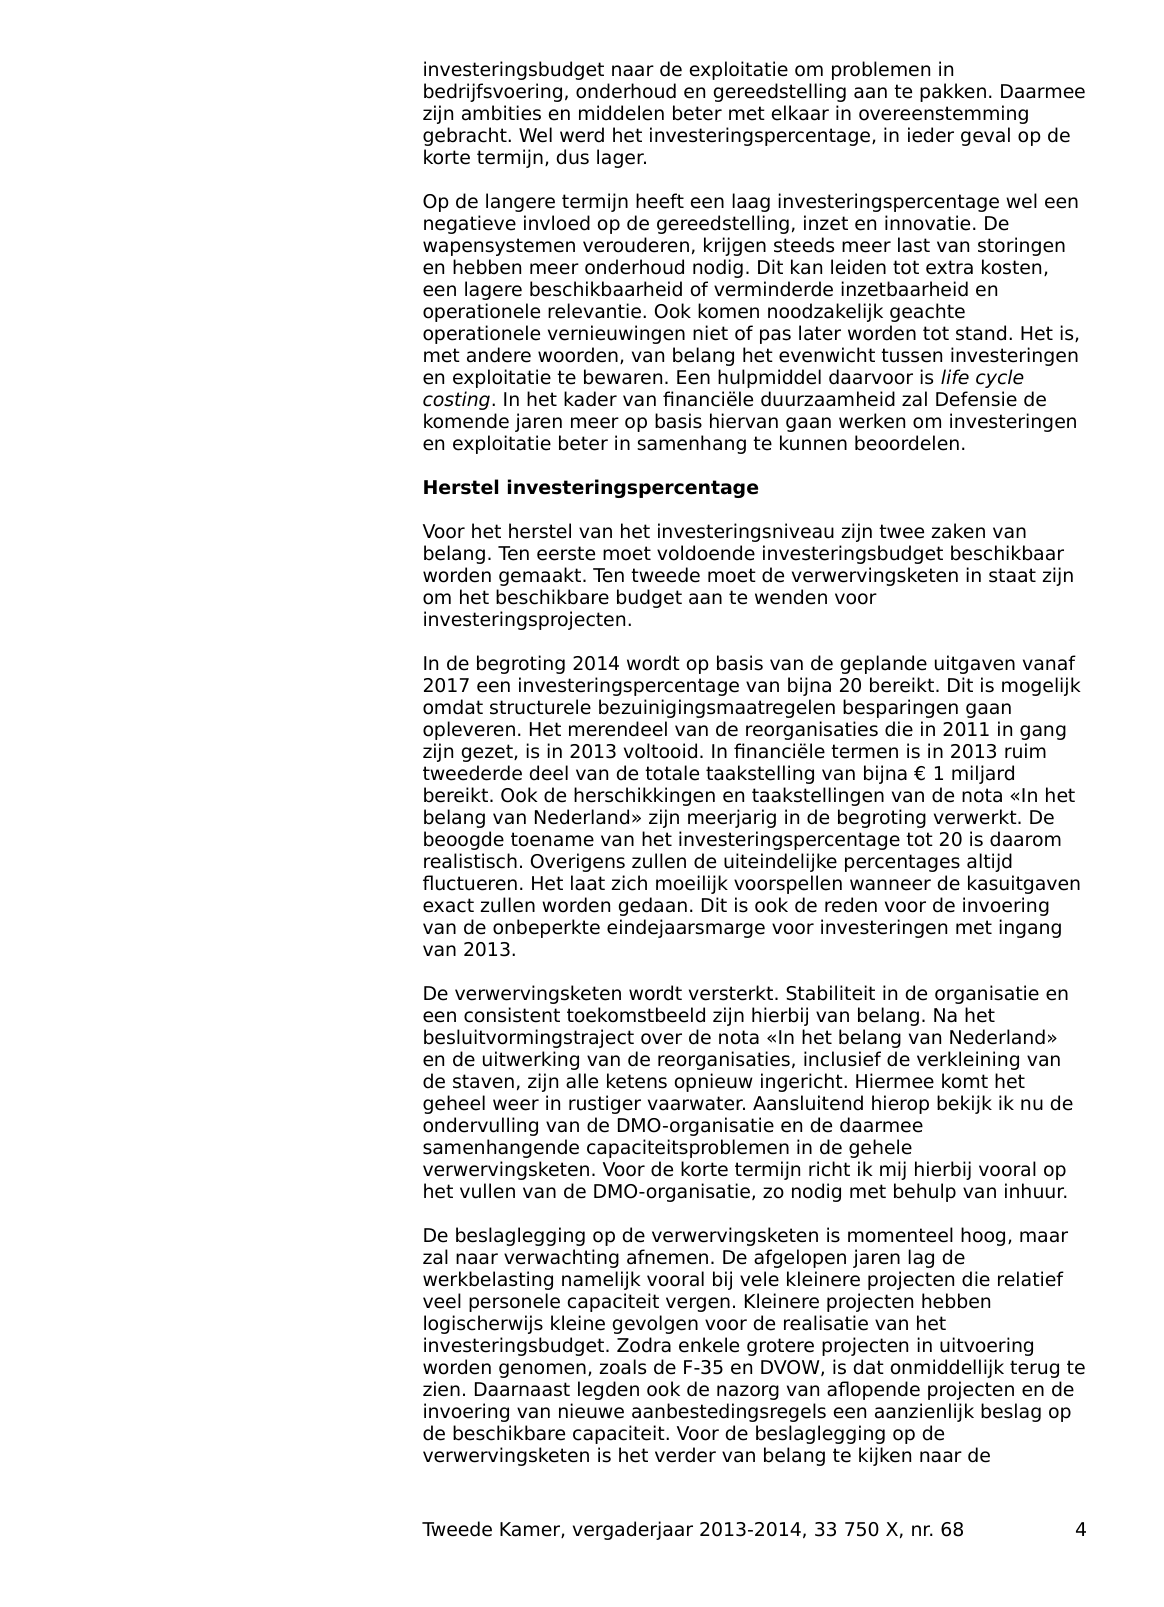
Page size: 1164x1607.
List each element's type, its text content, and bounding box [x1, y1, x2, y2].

text investeringsbudget naar de exploitatie om problemen in bedrijfsvoering, onderhoud en gereedstelling aan te pakken. Daarmee zijn ambities en middelen beter met elkaar in overeenstemming gebracht. Wel werd het investeringspercentage, in ieder geval op de korte termijn, dus lager. [422, 59, 1087, 169]
text De beslaglegging op de verwervingsketen is momenteel hoog, maar zal naar verwachting afnemen. De afgelopen jaren lag de werkbelasting namelijk vooral bij vele kleinere projecten die relatief veel personele capaciteit vergen. Kleinere projecten hebben logischerwijs kleine gevolgen voor de realisatie van het investeringsbudget. Zodra enkele grotere projecten in uitvoering worden genomen, zoals de F-35 en DVOW, is dat onmiddellijk terug te zien. Daarnaast legden ook de nazorg van aflopende projecten en de invoering van nieuwe aanbestedingsregels een aanzienlijk beslag op de beschikbare capaciteit. Voor de beslaglegging op de verwervingsketen is het verder van belang te kijken naar de [422, 1225, 1087, 1467]
text Voor het herstel van het investeringsniveau zijn twee zaken van belang. Ten eerste moet voldoende investeringsbudget beschikbaar worden gemaakt. Ten tweede moet de verwervingsketen in staat zijn om het beschikbare budget aan te wenden voor investeringsprojecten. [422, 521, 1087, 631]
text Op de langere termijn heeft een laag investeringspercentage wel een negatieve invloed op de gereedstelling, inzet en innovatie. De wapensystemen verouderen, krijgen steeds meer last van storingen en hebben meer onderhoud nodig. Dit kan leiden tot extra kosten, een lagere beschikbaarheid of verminderde inzetbaarheid en operationele relevantie. Ook komen noodzakelijk geachte operationele vernieuwingen niet of pas later worden tot stand. Het is, met andere woorden, van belang het evenwicht tussen investeringen en exploitatie te bewaren. Een hulpmiddel daarvoor is life cycle costing. In het kader van financiële duurzaamheid zal Defensie de komende jaren meer op basis hiervan gaan werken om investeringen en exploitatie beter in samenhang te kunnen beoordelen. [422, 191, 1087, 455]
subtitle Herstel investeringspercentage [422, 477, 1087, 499]
text In de begroting 2014 wordt op basis van de geplande uitgaven vanaf 2017 een investeringspercentage van bijna 20 bereikt. Dit is mogelijk omdat structurele bezuinigingsmaatregelen besparingen gaan opleveren. Het merendeel van de reorganisaties die in 2011 in gang zijn gezet, is in 2013 voltooid. In financiële termen is in 2013 ruim tweederde deel van de totale taakstelling van bijna € 1 miljard bereikt. Ook de herschikkingen en taakstellingen van de nota «In het belang van Nederland» zijn meerjarig in de begroting verwerkt. De beoogde toename van het investeringspercentage tot 20 is daarom realistisch. Overigens zullen de uiteindelijke percentages altijd fluctueren. Het laat zich moeilijk voorspellen wanneer de kasuitgaven exact zullen worden gedaan. Dit is ook de reden voor de invoering van de onbeperkte eindejaarsmarge voor investeringen met ingang van 2013. [422, 653, 1087, 961]
text De verwervingsketen wordt versterkt. Stabiliteit in de organisatie en een consistent toekomstbeeld zijn hierbij van belang. Na het besluitvormingstraject over de nota «In het belang van Nederland» en de uitwerking van de reorganisaties, inclusief de verkleining van de staven, zijn alle ketens opnieuw ingericht. Hiermee komt het geheel weer in rustiger vaarwater. Aansluitend hierop bekijk ik nu de ondervulling van de DMO-organisatie en de daarmee samenhangende capaciteitsproblemen in de gehele verwervingsketen. Voor de korte termijn richt ik mij hierbij vooral op het vullen van de DMO-organisatie, zo nodig met behulp van inhuur. [422, 983, 1087, 1203]
